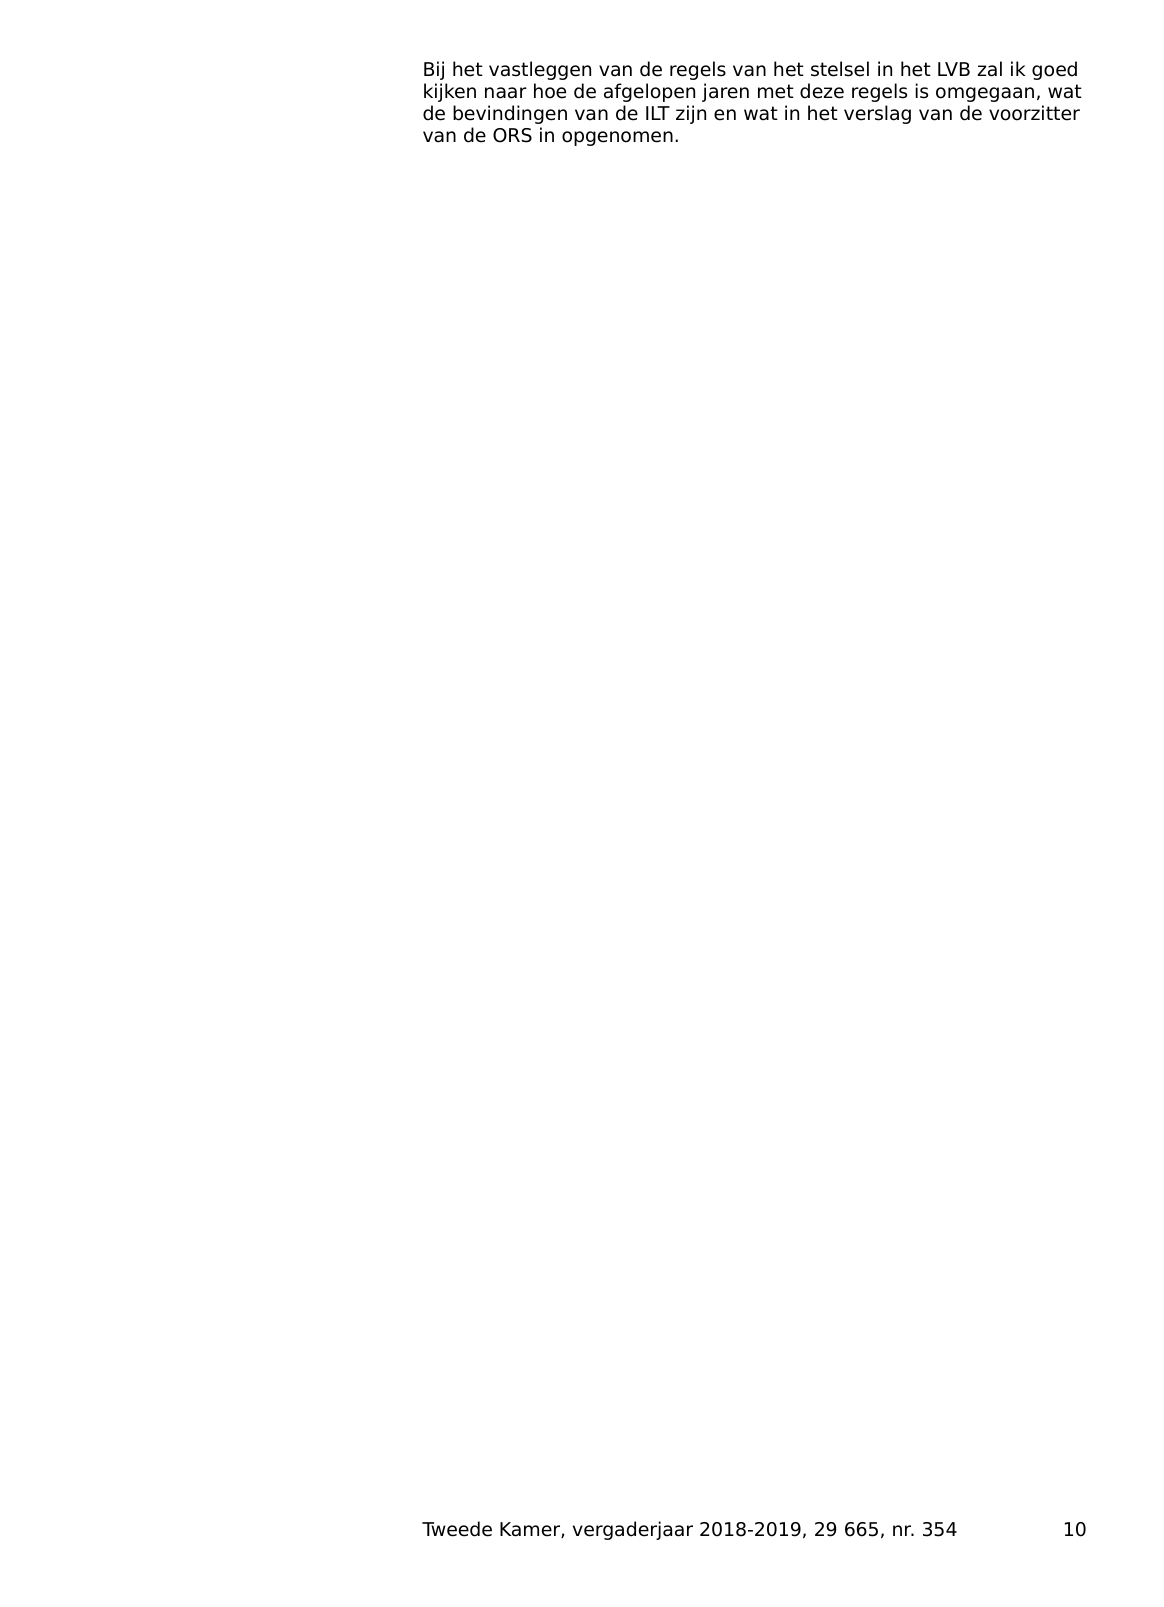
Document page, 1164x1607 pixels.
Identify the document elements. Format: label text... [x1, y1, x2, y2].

text Bij het vastleggen van de regels van het stelsel in het LVB zal ik goed kijken naar hoe de afgelopen jaren met deze regels is omgegaan, wat de bevindingen van de ILT zijn en wat in het verslag van de voorzitter van de ORS in opgenomen. [422, 59, 1087, 147]
